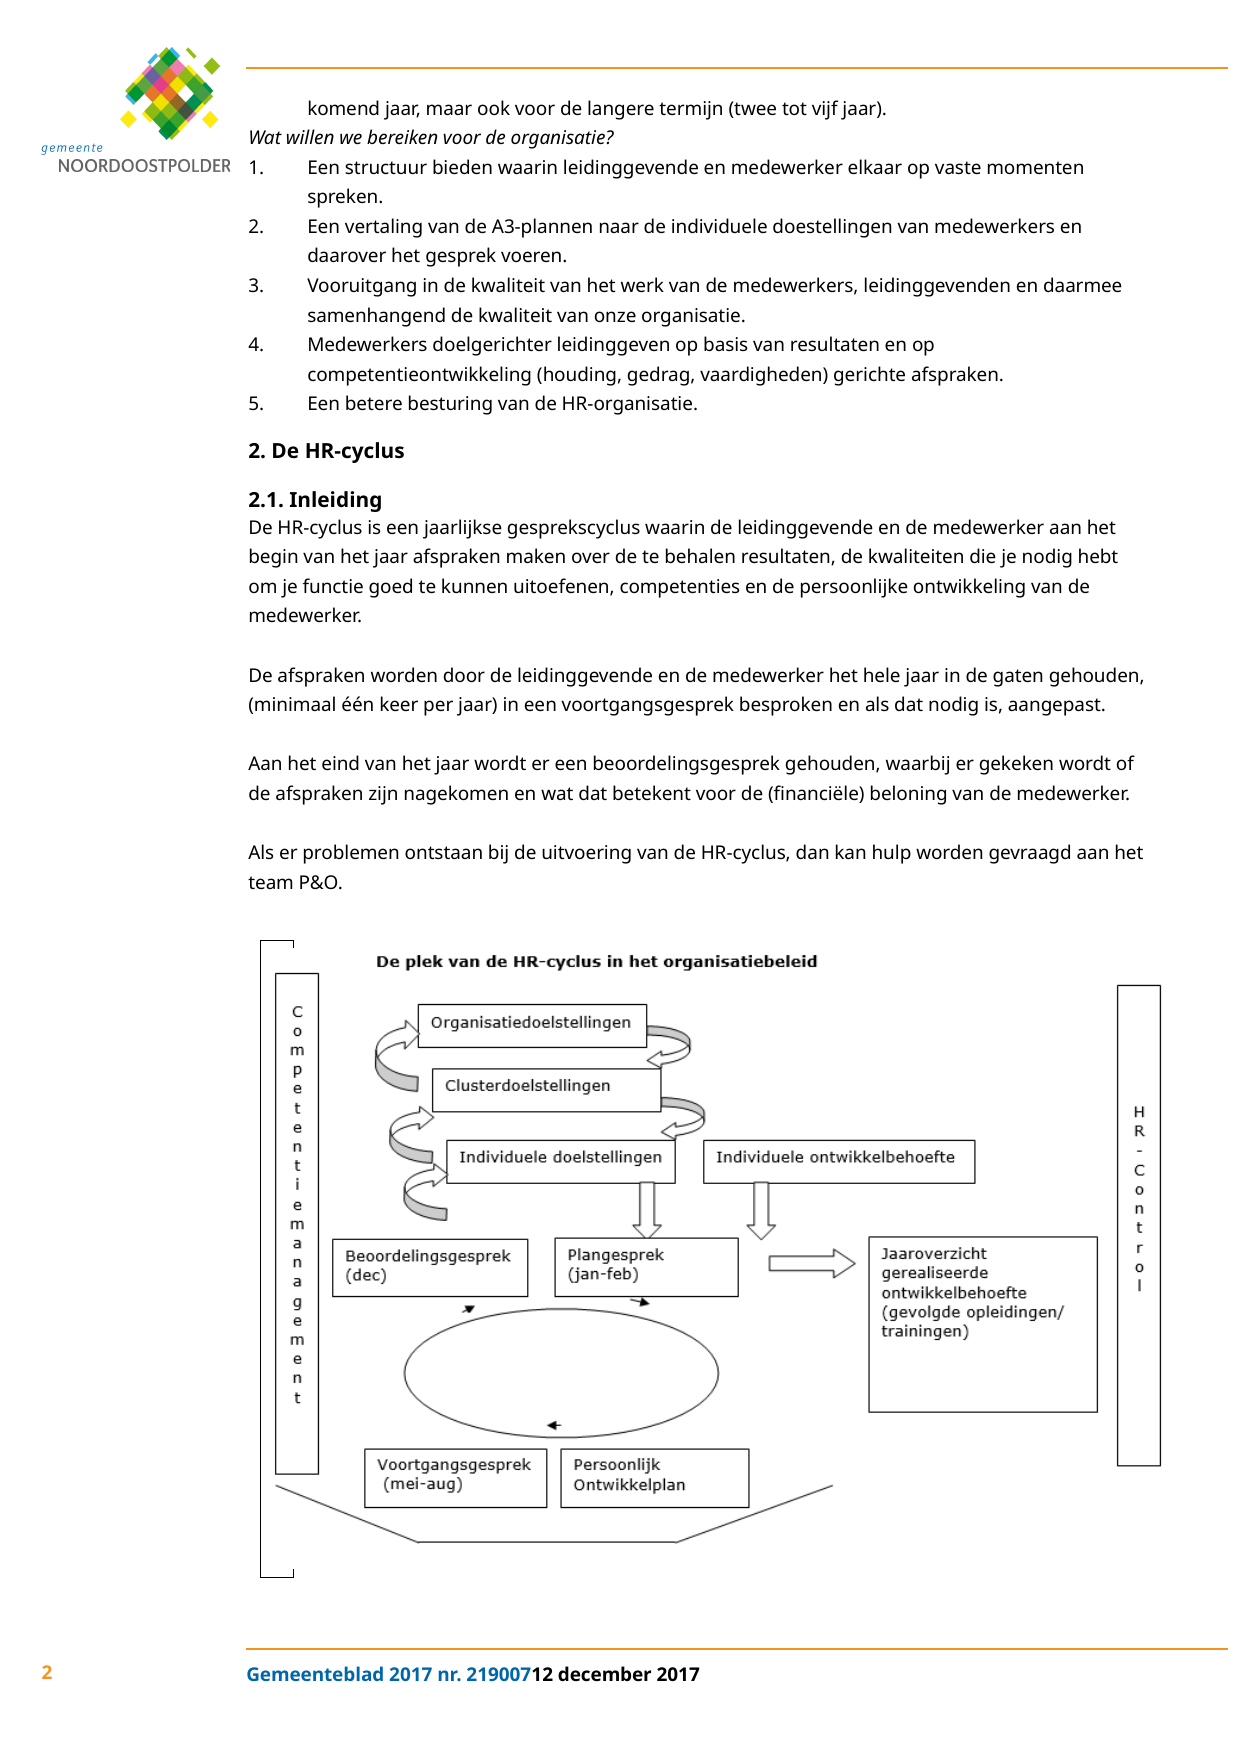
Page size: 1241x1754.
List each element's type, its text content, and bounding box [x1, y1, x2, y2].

picture [268, 948, 1173, 1569]
list Een betere besturing van de HR-organisatie. [248, 391, 1152, 416]
picture [41, 47, 231, 172]
list Een structuur bieden waarin leidinggevende en medewerker elkaar op vaste momenten spreken. [248, 154, 1152, 209]
list Een vertaling van de A3-plannen naar de individuele doestellingen van medewerkers en daarover het gesprek voeren. [248, 213, 1152, 268]
list komend jaar, maar ook voor de langere termijn (twee tot vijf jaar). [248, 95, 1152, 121]
text Aan het eind van het jaar wordt er een beoordelingsgesprek gehouden, waarbij er gekeken wordt of de afspraken zijn nagekomen en wat dat betekent voor de (financiële) beloning van de medewerker. [248, 751, 1152, 806]
text De afspraken worden door de leidinggevende en de medewerker het hele jaar in de gaten gehouden, (minimaal één keer per jaar) in een voortgangsgesprek besproken en als dat nodig is, aangepast. [248, 662, 1152, 717]
list Vooruitgang in de kwaliteit van het werk van de medewerkers, leidinggevenden en daarmee samenhangend de kwaliteit van onze organisatie. [248, 272, 1152, 328]
text Wat willen we bereiken voor de organisatie? [248, 124, 1152, 150]
text De HR-cyclus is een jaarlijkse gesprekscyclus waarin de leidinggevende en de medewerker aan het begin van het jaar afspraken maken over de te behalen resultaten, de kwaliteiten die je nodig hebt om je functie goed te kunnen uitoefenen, competenties en de persoonlijke ontwikkeling van de medewerker. [248, 514, 1152, 628]
text 2. De HR-cyclus [248, 436, 1152, 465]
text Als er problemen ontstaan bij de uitvoering van de HR-cyclus, dan kan hulp worden gevraagd aan het team P&O. [248, 839, 1152, 895]
text 2.1. Inleiding [248, 486, 1152, 514]
list Medewerkers doelgerichter leidinggeven op basis van resultaten en op competentieontwikkeling (houding, gedrag, vaardigheden) gerichte afspraken. [248, 331, 1152, 387]
